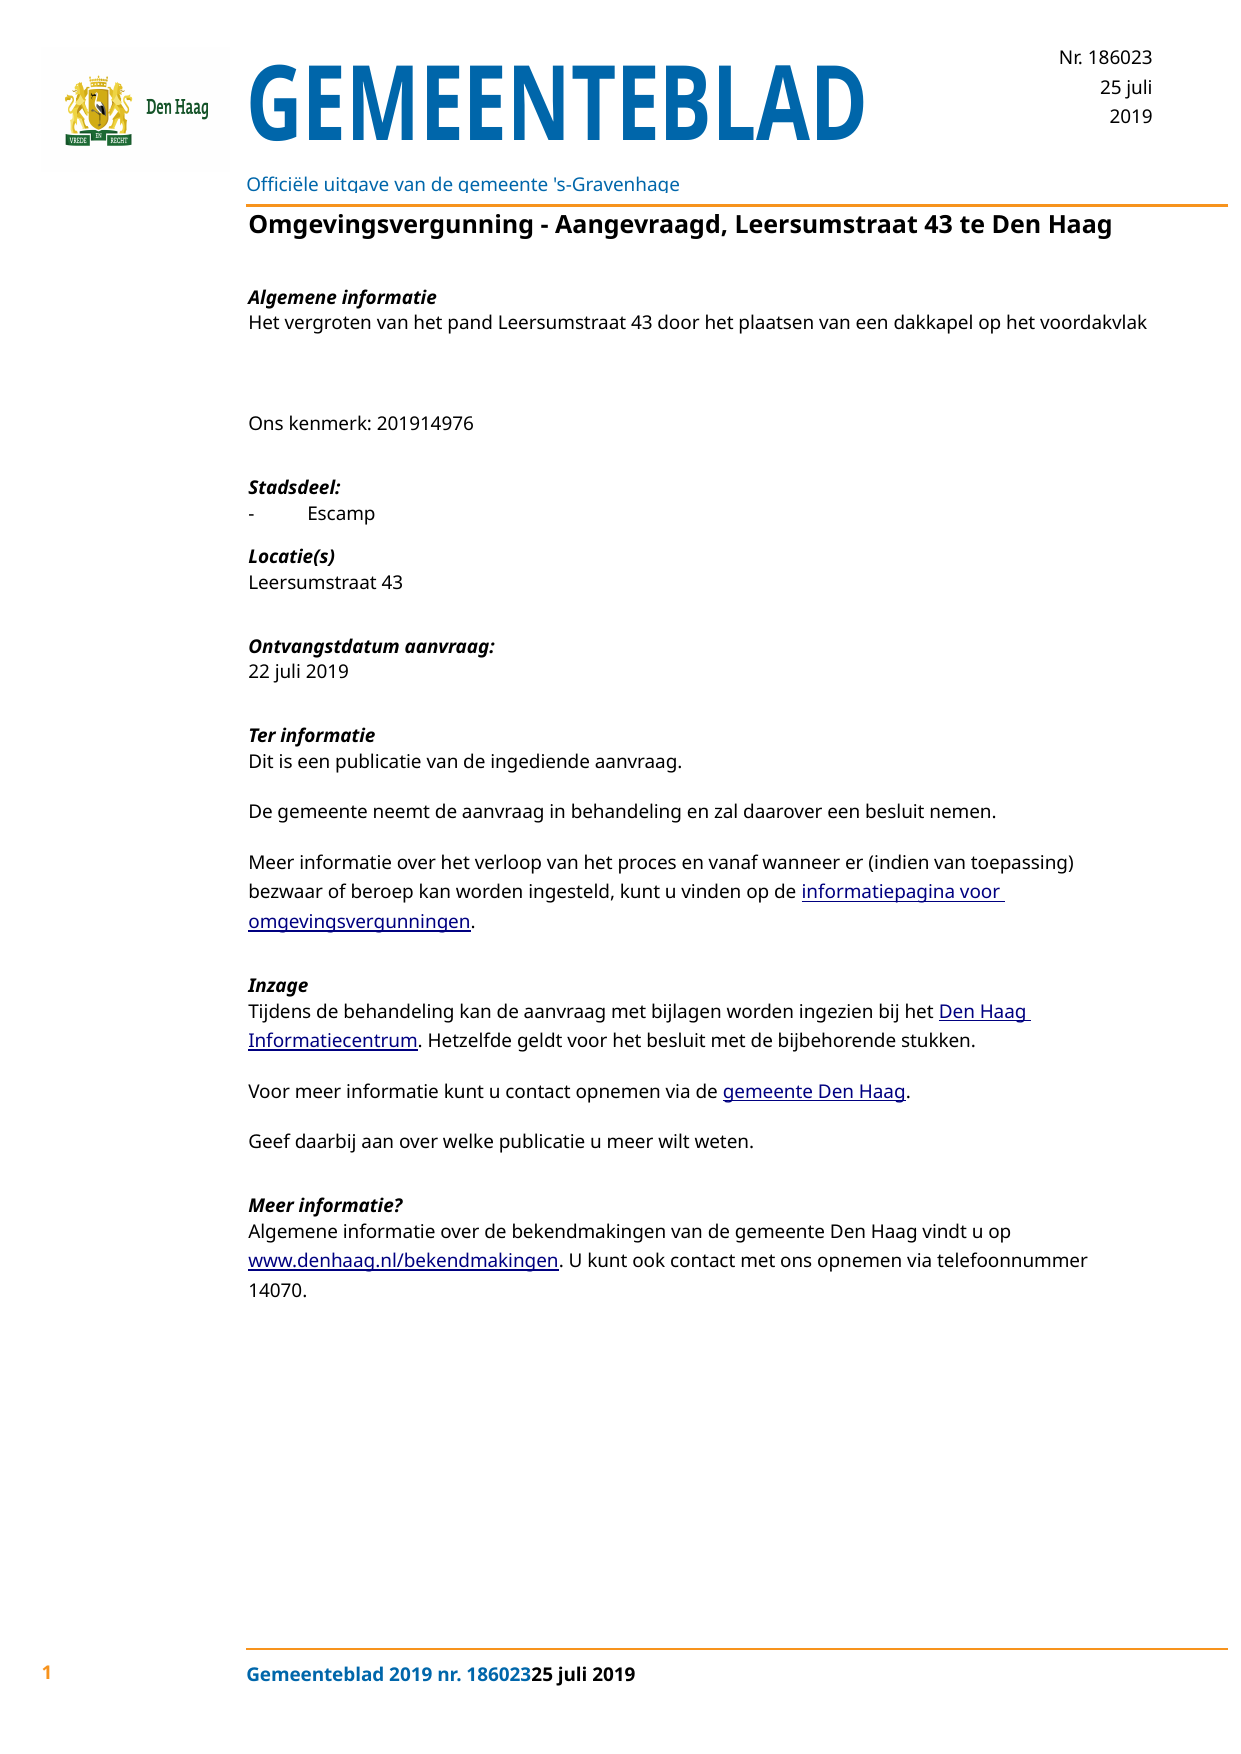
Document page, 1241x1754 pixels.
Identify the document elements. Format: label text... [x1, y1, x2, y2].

text Ons kenmerk: 201914976 [248, 410, 1152, 436]
text Locatie(s) [248, 543, 1152, 569]
text Leersumstraat 43 [248, 569, 1152, 595]
text Meer informatie over het verloop van het proces en vanaf wanneer er (indien van toepassing) bezwaar of beroep kan worden ingesteld, kunt u vinden op de informatiepagina voor omgevingsvergunningen. [248, 849, 1152, 934]
text Algemene informatie over de bekendmakingen van de gemeente Den Haag vindt u op www.denhaag.nl/bekendmakingen. U kunt ook contact met ons opnemen via telefoonnummer 14070. [248, 1218, 1152, 1303]
text De gemeente neemt de aanvraag in behandeling en zal daarover een besluit nemen. [248, 799, 1152, 824]
text Algemene informatie [248, 284, 1152, 309]
text Ter informatie [248, 723, 1152, 748]
text Ontvangstdatum aanvraag: [248, 633, 1152, 659]
text Voor meer informatie kunt u contact opnemen via de gemeente Den Haag. [248, 1078, 1152, 1104]
picture [41, 47, 231, 172]
text Meer informatie? [248, 1192, 1152, 1218]
text Inzage [248, 972, 1152, 998]
text Dit is een publicatie van de ingediende aanvraag. [248, 748, 1152, 774]
text Tijdens de behandeling kan de aanvraag met bijlagen worden ingezien bij het Den Haag Informatiecentrum. Hetzelfde geldt voor het besluit met de bijbehorende stukken. [248, 998, 1152, 1053]
text Stadsdeel: [248, 474, 1152, 500]
text Het vergroten van het pand Leersumstraat 43 door het plaatsen van een dakkapel op het voordakvlak [248, 309, 1152, 335]
text Omgevingsvergunning - Aangevraagd, Leersumstraat 43 te Den Haag [248, 207, 1152, 241]
text Geef daarbij aan over welke publicatie u meer wilt weten. [248, 1128, 1152, 1154]
text 22 juli 2019 [248, 659, 1152, 684]
list Escamp [248, 500, 1152, 526]
